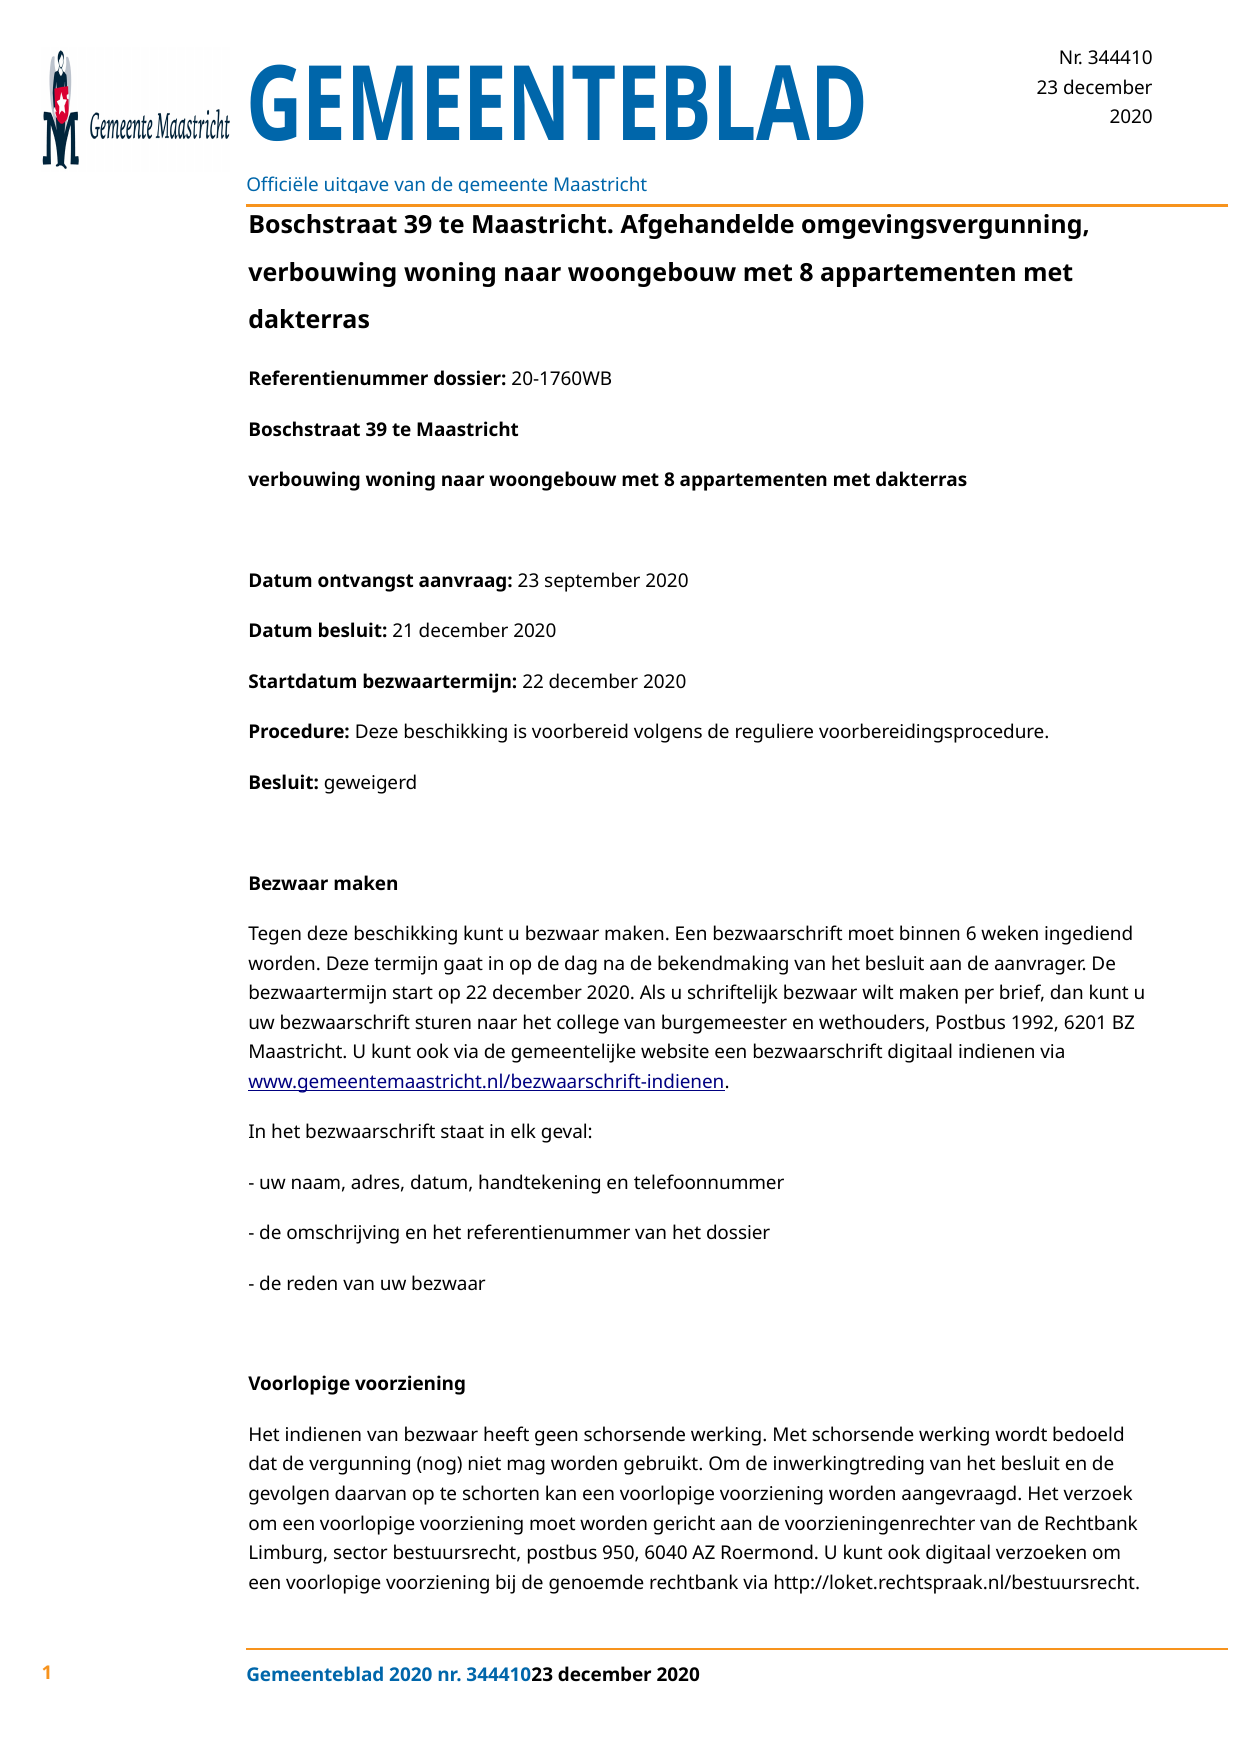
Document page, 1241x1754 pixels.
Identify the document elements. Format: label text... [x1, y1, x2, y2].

text Datum ontvangst aanvraag: 23 september 2020 [248, 567, 1152, 593]
text Boschstraat 39 te Maastricht [248, 416, 1152, 442]
text - de reden van uw bezwaar [248, 1270, 1152, 1295]
text Voorlopige voorziening [248, 1371, 1152, 1396]
text Startdatum bezwaartermijn: 22 december 2020 [248, 668, 1152, 694]
text Tegen deze beschikking kunt u bezwaar maken. Een bezwaarschrift moet binnen 6 weken ingediend worden. Deze termijn gaat in op de dag na de bekendmaking van het besluit aan de aanvrager. De bezwaartermijn start op 22 december 2020. Als u schriftelijk bezwaar wilt maken per brief, dan kunt u uw bezwaarschrift sturen naar het college van burgemeester en wethouders, Postbus 1992, 6201 BZ Maastricht. U kunt ook via de gemeentelijke website een bezwaarschrift digitaal indienen via www.gemeentemaastricht.nl/bezwaarschrift-indienen. [248, 920, 1152, 1094]
text Procedure: Deze beschikking is voorbereid volgens de reguliere voorbereidingsprocedure. [248, 718, 1152, 744]
text verbouwing woning naar woongebouw met 8 appartementen met dakterras [248, 466, 1152, 492]
text Datum besluit: 21 december 2020 [248, 618, 1152, 643]
picture [41, 47, 231, 172]
text Bezwaar maken [248, 870, 1152, 895]
text - de omschrijving en het referentienummer van het dossier [248, 1219, 1152, 1245]
text Referentienummer dossier: 20-1760WB [248, 366, 1152, 391]
text In het bezwaarschrift staat in elk geval: [248, 1118, 1152, 1144]
text - uw naam, adres, datum, handtekening en telefoonnummer [248, 1169, 1152, 1194]
text Besluit: geweigerd [248, 769, 1152, 794]
text Boschstraat 39 te Maastricht. Afgehandelde omgevingsvergunning, verbouwing woning naar woongebouw met 8 appartementen met dakterras [248, 207, 1152, 336]
text Het indienen van bezwaar heeft geen schorsende werking. Met schorsende werking wordt bedoeld dat de vergunning (nog) niet mag worden gebruikt. Om de inwerkingtreding van het besluit en de gevolgen daarvan op te schorten kan een voorlopige voorziening worden aangevraagd. Het verzoek om een voorlopige voorziening moet worden gericht aan de voorzieningenrechter van de Rechtbank Limburg, sector bestuursrecht, postbus 950, 6040 AZ Roermond. U kunt ook digitaal verzoeken om een voorlopige voorziening bij de genoemde rechtbank via http://loket.rechtspraak.nl/bestuursrecht. [248, 1421, 1152, 1594]
